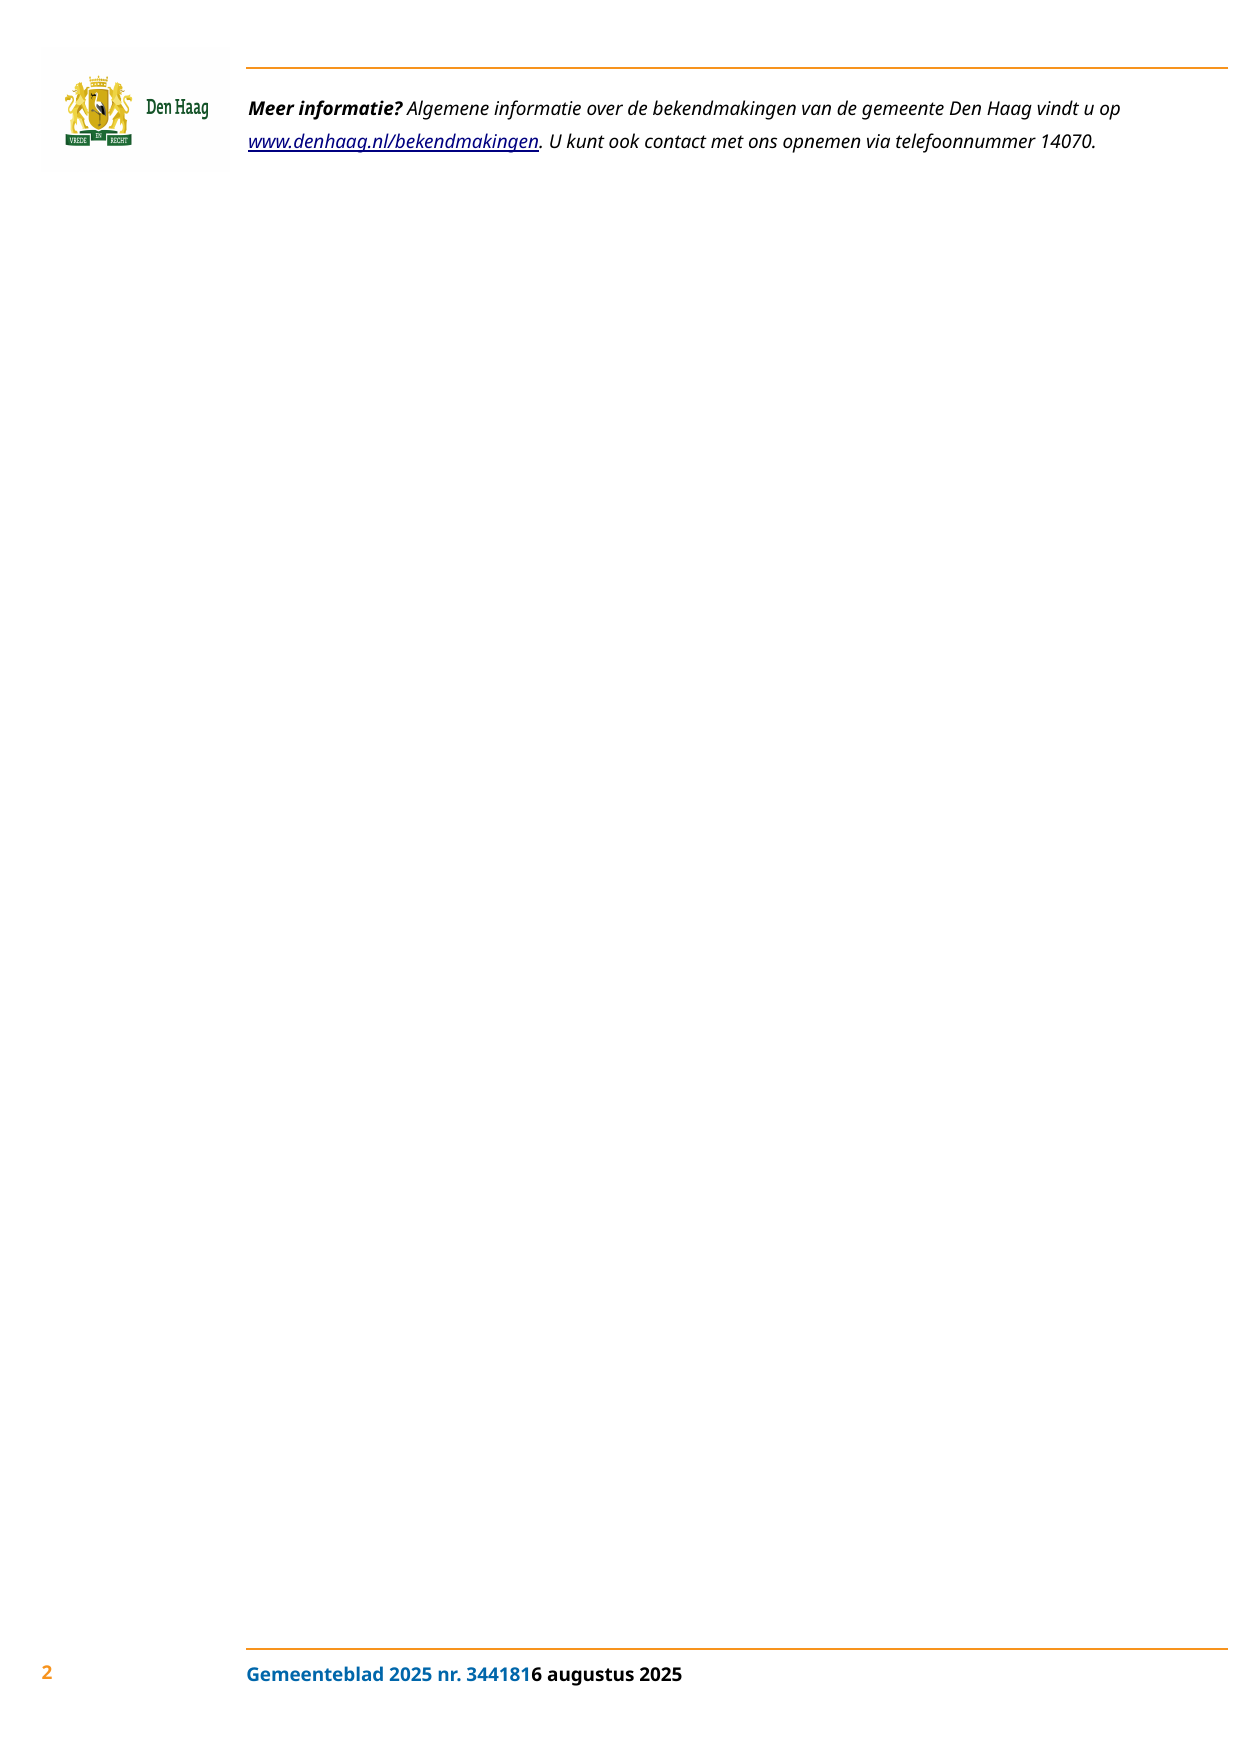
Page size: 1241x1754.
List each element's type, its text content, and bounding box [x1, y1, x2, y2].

picture [41, 47, 231, 172]
text Meer informatie? Algemene informatie over de bekendmakingen van de gemeente Den Haag vindt u op www.denhaag.nl/bekendmakingen. U kunt ook contact met ons opnemen via telefoonnummer 14070. [248, 95, 1152, 154]
